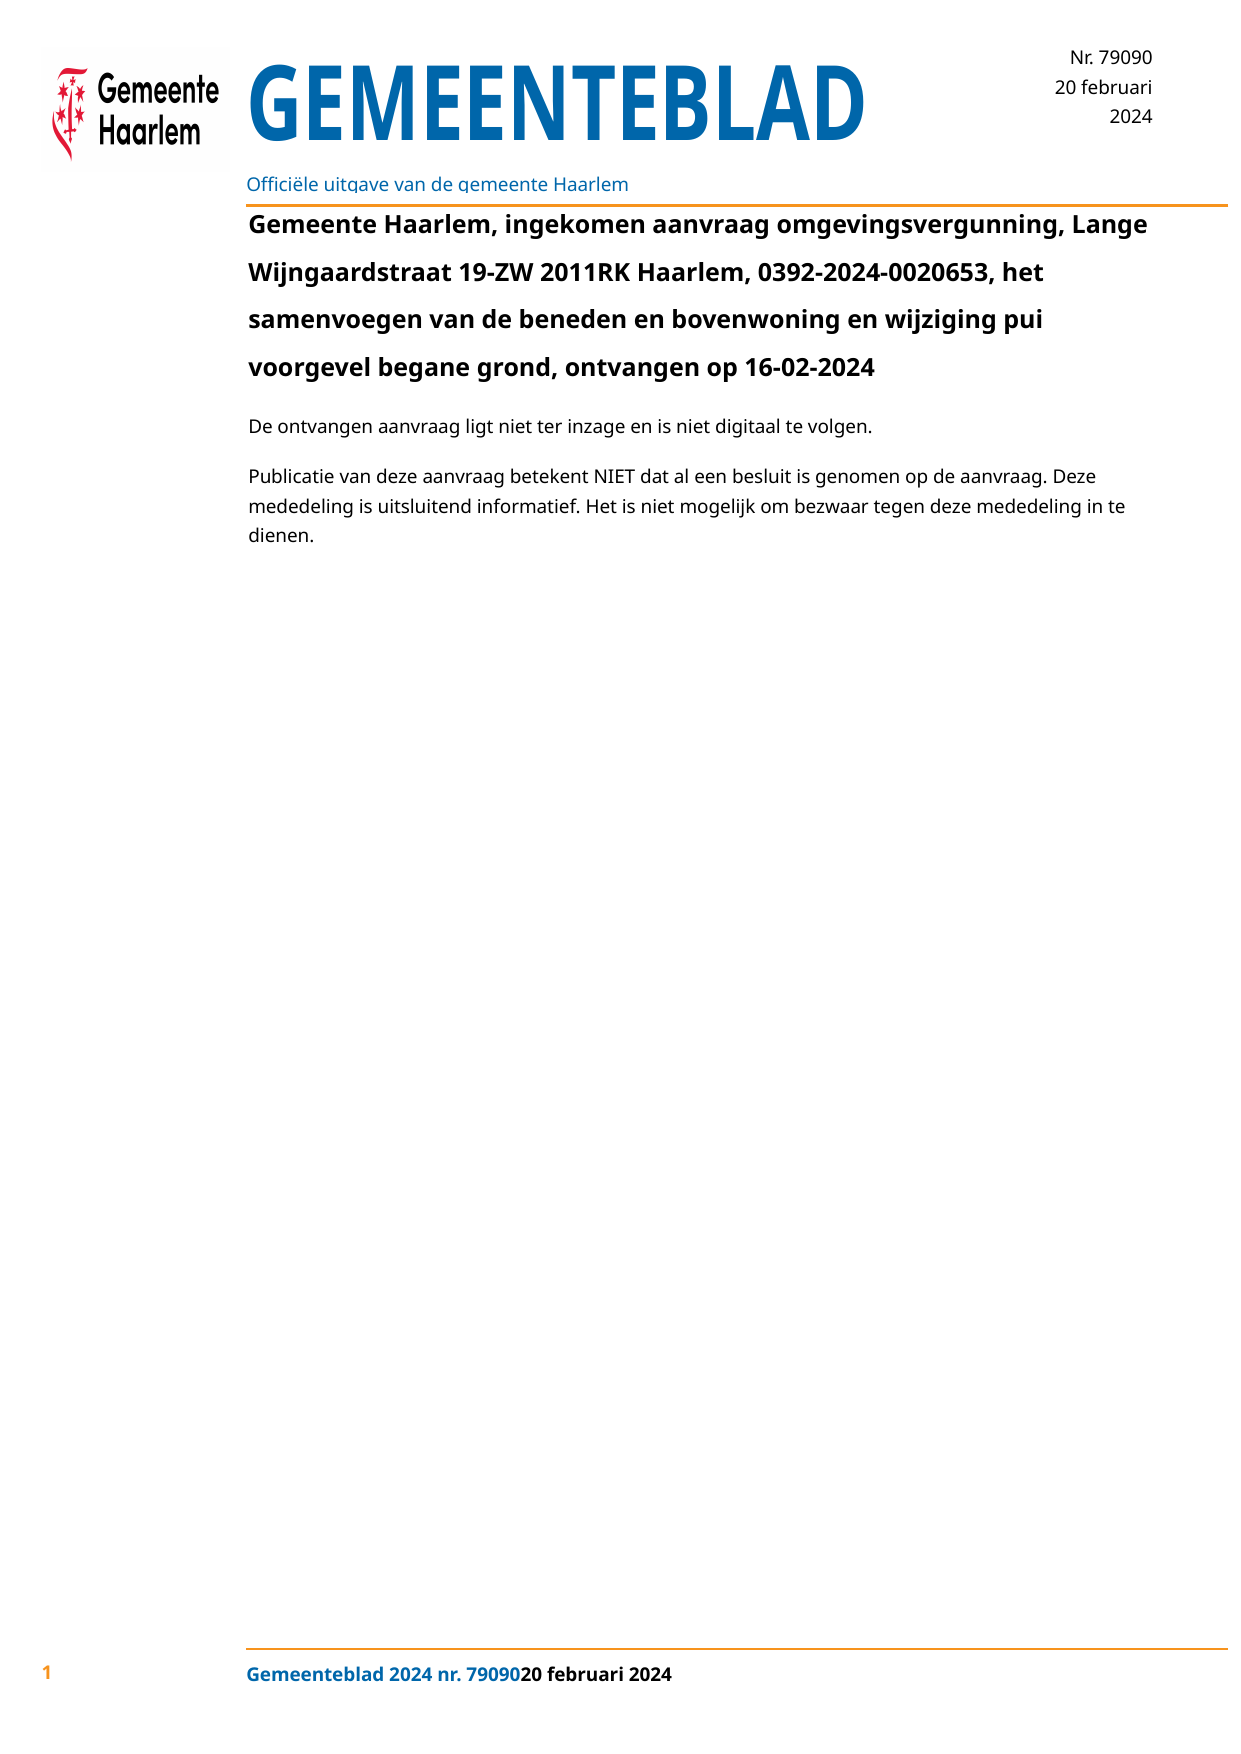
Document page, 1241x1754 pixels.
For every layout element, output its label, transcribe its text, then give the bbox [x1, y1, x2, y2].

picture [41, 47, 231, 172]
text De ontvangen aanvraag ligt niet ter inzage en is niet digitaal te volgen. [248, 413, 1152, 439]
text Gemeente Haarlem, ingekomen aanvraag omgevingsvergunning, Lange Wijngaardstraat 19-ZW 2011RK Haarlem, 0392-2024-0020653, het samenvoegen van de beneden en bovenwoning en wijziging pui voorgevel begane grond, ontvangen op 16-02-2024 [248, 207, 1152, 384]
text Publicatie van deze aanvraag betekent NIET dat al een besluit is genomen op de aanvraag. Deze mededeling is uitsluitend informatief. Het is niet mogelijk om bezwaar tegen deze mededeling in te dienen. [248, 463, 1152, 548]
